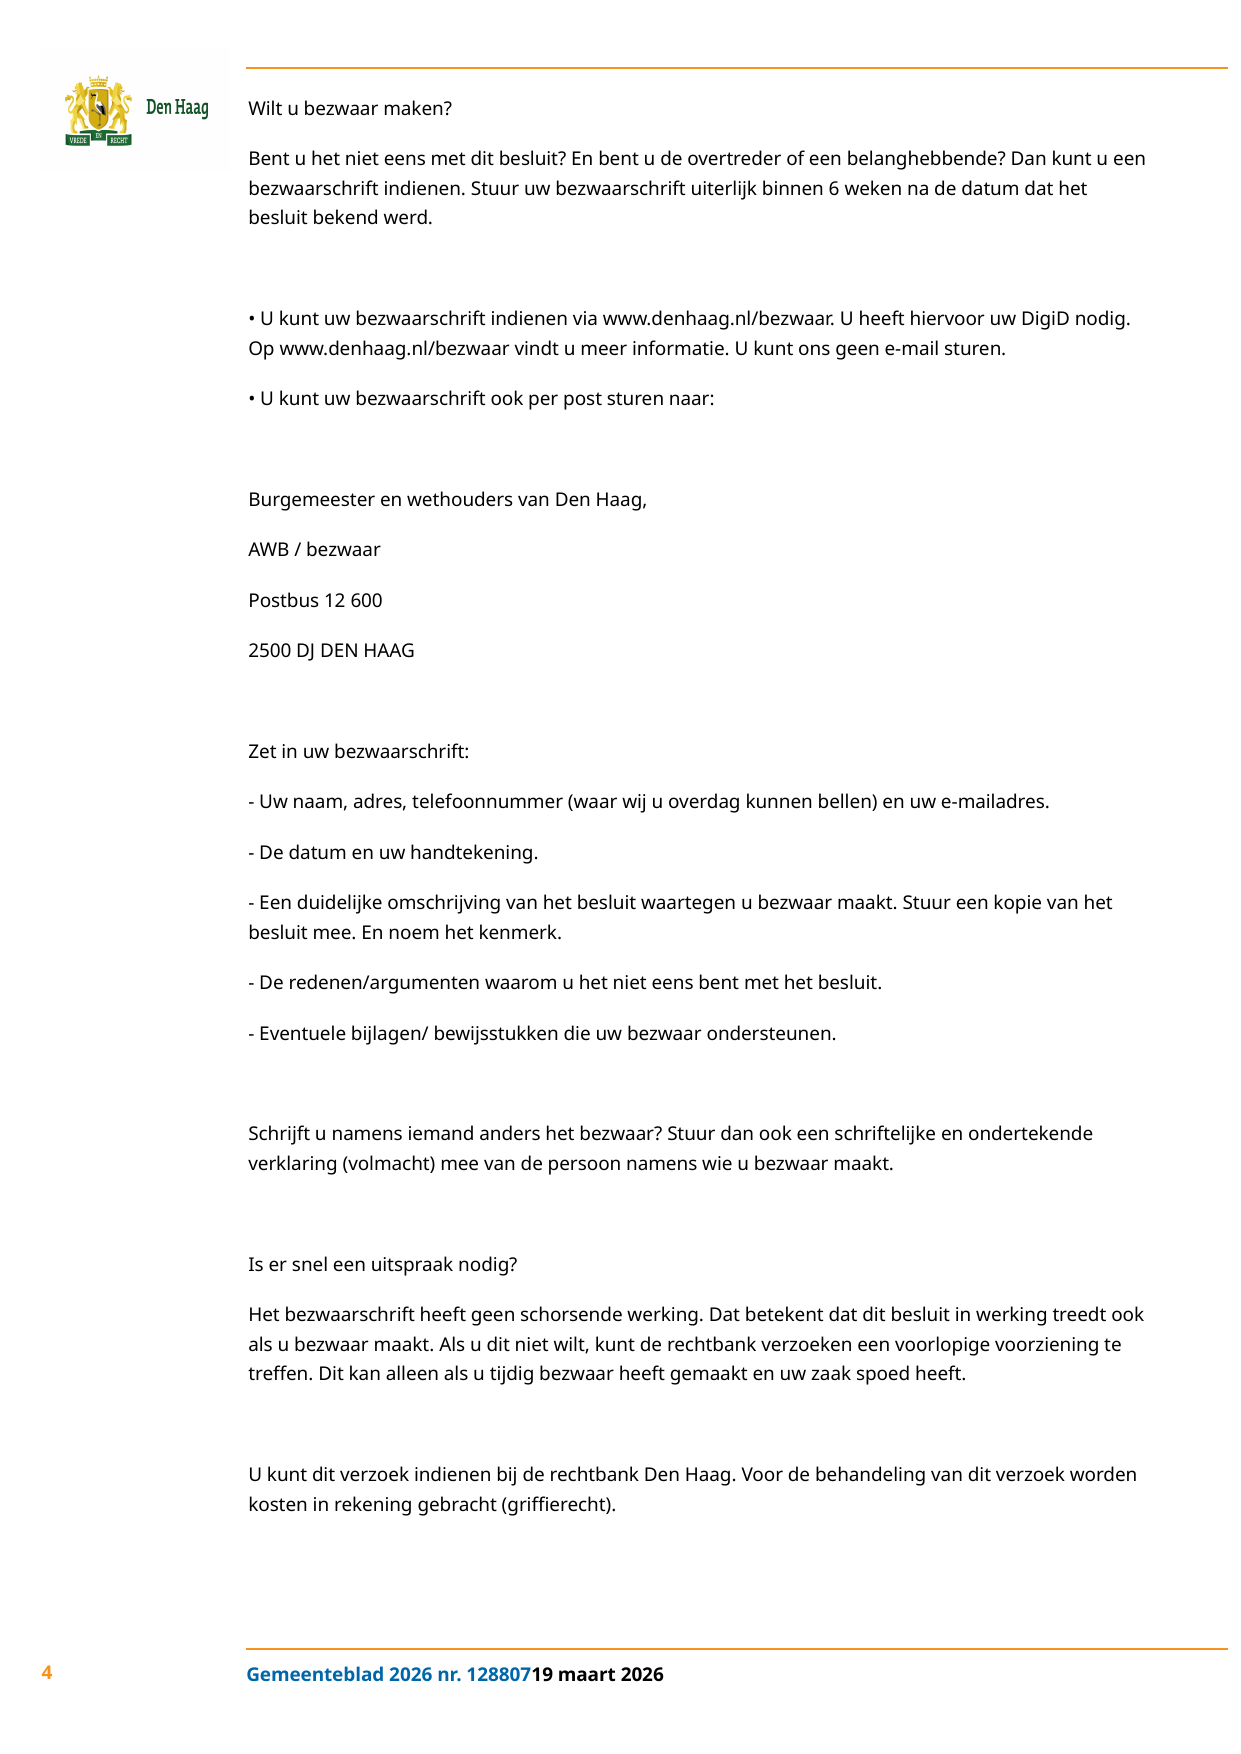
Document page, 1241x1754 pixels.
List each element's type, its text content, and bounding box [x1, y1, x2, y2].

picture [41, 47, 231, 172]
text U kunt dit verzoek indienen bij de rechtbank Den Haag. Voor de behandeling van dit verzoek worden kosten in rekening gebracht (griffierecht). [248, 1461, 1152, 1517]
text Is er snel een uitspraak nodig? [248, 1251, 1152, 1277]
text - Eventuele bijlagen/ bewijsstukken die uw bezwaar ondersteunen. [248, 1020, 1152, 1046]
text Bent u het niet eens met dit besluit? En bent u de overtreder of een belanghebbende? Dan kunt u een bezwaarschrift indienen. Stuur uw bezwaarschrift uiterlijk binnen 6 weken na de datum dat het besluit bekend werd. [248, 145, 1152, 230]
text • U kunt uw bezwaarschrift indienen via www.denhaag.nl/bezwaar. U heeft hiervoor uw DigiD nodig. Op www.denhaag.nl/bezwaar vindt u meer informatie. U kunt ons geen e-mail sturen. [248, 305, 1152, 361]
text Zet in uw bezwaarschrift: [248, 738, 1152, 764]
text - De redenen/argumenten waarom u het niet eens bent met het besluit. [248, 969, 1152, 995]
text - Een duidelijke omschrijving van het besluit waartegen u bezwaar maakt. Stuur een kopie van het besluit mee. En noem het kenmerk. [248, 889, 1152, 945]
text AWB / bezwaar [248, 536, 1152, 562]
text Het bezwaarschrift heeft geen schorsende werking. Dat betekent dat dit besluit in werking treedt ook als u bezwaar maakt. Als u dit niet wilt, kunt de rechtbank verzoeken een voorlopige voorziening te treffen. Dit kan alleen als u tijdig bezwaar heeft gemaakt en uw zaak spoed heeft. [248, 1301, 1152, 1386]
text Schrijft u namens iemand anders het bezwaar? Stuur dan ook een schriftelijke en ondertekende verklaring (volmacht) mee van de persoon namens wie u bezwaar maakt. [248, 1121, 1152, 1176]
text - Uw naam, adres, telefoonnummer (waar wij u overdag kunnen bellen) en uw e-mailadres. [248, 788, 1152, 814]
text Burgemeester en wethouders van Den Haag, [248, 486, 1152, 512]
text Wilt u bezwaar maken? [248, 95, 1152, 121]
text 2500 DJ DEN HAAG [248, 637, 1152, 663]
text • U kunt uw bezwaarschrift ook per post sturen naar: [248, 385, 1152, 411]
text - De datum en uw handtekening. [248, 839, 1152, 865]
text Postbus 12 600 [248, 587, 1152, 613]
